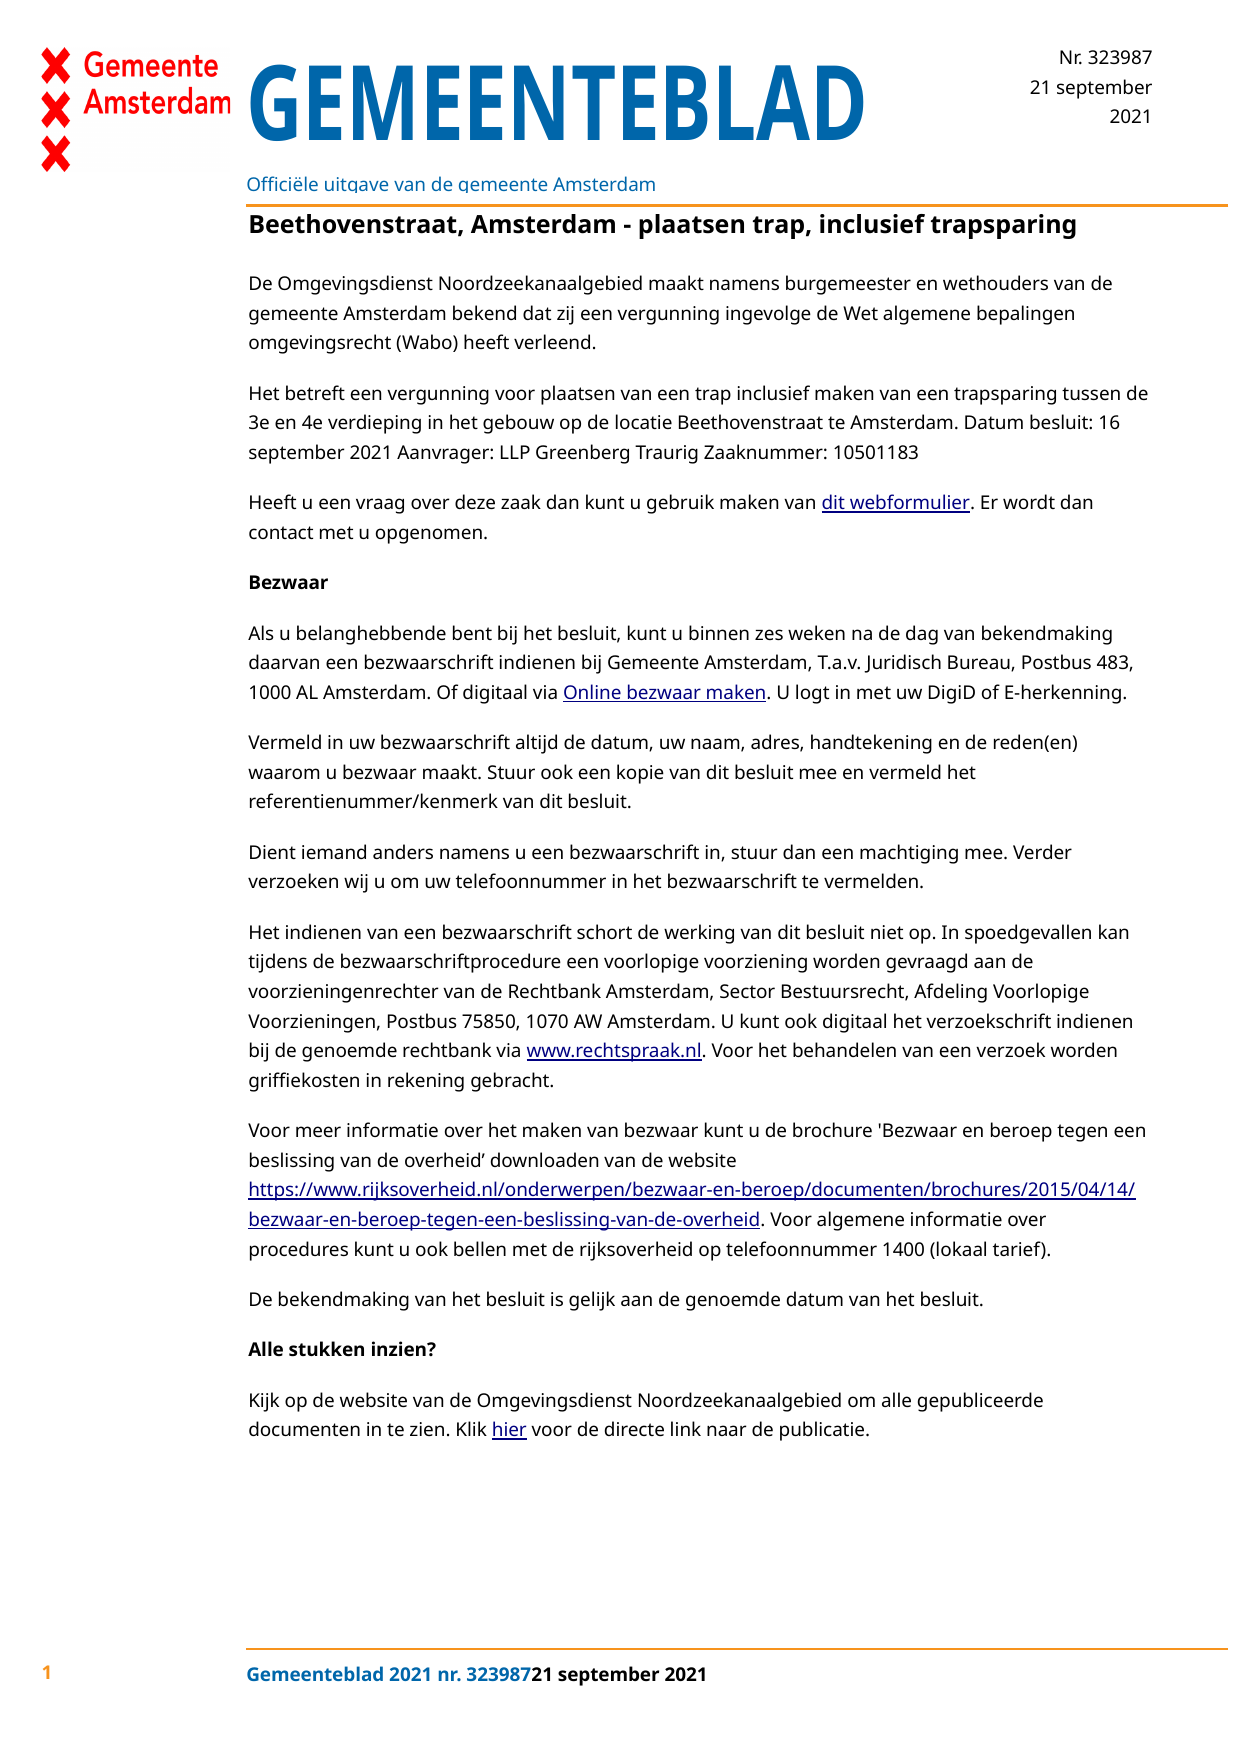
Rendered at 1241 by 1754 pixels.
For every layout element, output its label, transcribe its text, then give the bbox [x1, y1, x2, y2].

picture [41, 47, 231, 172]
text Voor meer informatie over het maken van bezwaar kunt u de brochure 'Bezwaar en beroep tegen een beslissing van de overheid’ downloaden van de website https://www.rijksoverheid.nl/onderwerpen/bezwaar-en-beroep/documenten/brochures/2015/04/14/bezwaar-en-beroep-tegen-een-beslissing-van-de-overheid. Voor algemene informatie over procedures kunt u ook bellen met de rijksoverheid op telefoonnummer 1400 (lokaal tarief). [248, 1117, 1152, 1261]
text Alle stukken inzien? [248, 1337, 1152, 1362]
text Vermeld in uw bezwaarschrift altijd de datum, uw naam, adres, handtekening en de reden(en) waarom u bezwaar maakt. Stuur ook een kopie van dit besluit mee en vermeld het referentienummer/kenmerk van dit besluit. [248, 729, 1152, 814]
text Dient iemand anders namens u een bezwaarschrift in, stuur dan een machtiging mee. Verder verzoeken wij u om uw telefoonnummer in het bezwaarschrift te vermelden. [248, 839, 1152, 894]
text Beethovenstraat, Amsterdam - plaatsen trap, inclusief trapsparing [248, 207, 1152, 241]
text Als u belanghebbende bent bij het besluit, kunt u binnen zes weken na de dag van bekendmaking daarvan een bezwaarschrift indienen bij Gemeente Amsterdam, T.a.v. Juridisch Bureau, Postbus 483, 1000 AL Amsterdam. Of digitaal via Online bezwaar maken. U logt in met uw DigiD of E-herkenning. [248, 620, 1152, 705]
text De bekendmaking van het besluit is gelijk aan de genoemde datum van het besluit. [248, 1286, 1152, 1312]
text Heeft u een vraag over deze zaak dan kunt u gebruik maken van dit webformulier. Er wordt dan contact met u opgenomen. [248, 489, 1152, 545]
text Het betreft een vergunning voor plaatsen van een trap inclusief maken van een trapsparing tussen de 3e en 4e verdieping in het gebouw op de locatie Beethovenstraat te Amsterdam. Datum besluit: 16 september 2021 Aanvrager: LLP Greenberg Traurig Zaaknummer: 10501183 [248, 380, 1152, 465]
text Het indienen van een bezwaarschrift schort de werking van dit besluit niet op. In spoedgevallen kan tijdens de bezwaarschriftprocedure een voorlopige voorziening worden gevraagd aan de voorzieningenrechter van de Rechtbank Amsterdam, Sector Bestuursrecht, Afdeling Voorlopige Voorzieningen, Postbus 75850, 1070 AW Amsterdam. U kunt ook digitaal het verzoekschrift indienen bij de genoemde rechtbank via www.rechtspraak.nl. Voor het behandelen van een verzoek worden griffiekosten in rekening gebracht. [248, 919, 1152, 1093]
text Bezwaar [248, 569, 1152, 595]
text Kijk op de website van de Omgevingsdienst Noordzeekanaalgebied om alle gepubliceerde documenten in te zien. Klik hier voor de directe link naar de publicatie. [248, 1387, 1152, 1442]
text De Omgevingsdienst Noordzeekanaalgebied maakt namens burgemeester en wethouders van de gemeente Amsterdam bekend dat zij een vergunning ingevolge de Wet algemene bepalingen omgevingsrecht (Wabo) heeft verleend. [248, 270, 1152, 355]
